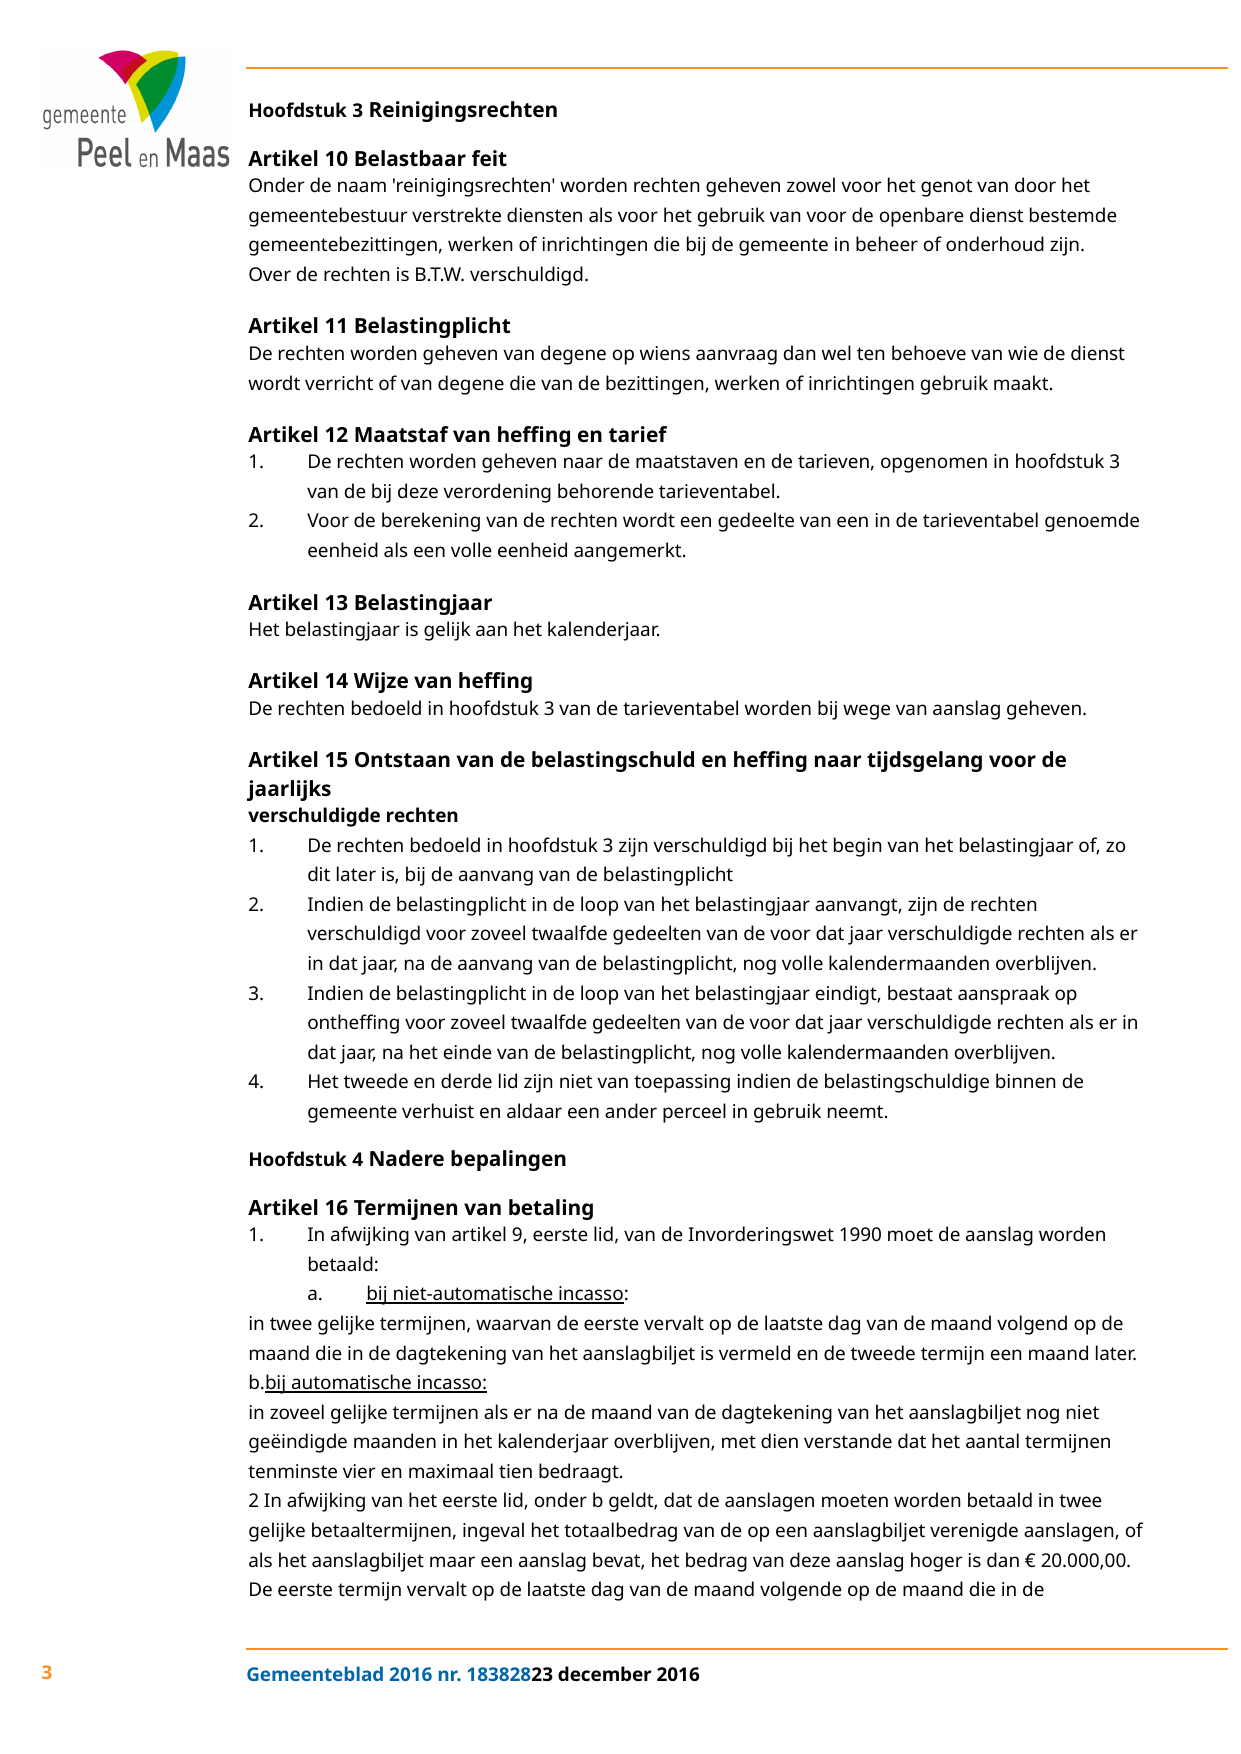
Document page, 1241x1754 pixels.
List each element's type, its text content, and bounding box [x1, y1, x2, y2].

text De rechten worden geheven van degene op wiens aanvraag dan wel ten behoeve van wie de dienst wordt verricht of van degene die van de bezittingen, werken of inrichtingen gebruik maakt. [248, 340, 1152, 395]
picture [41, 47, 231, 172]
text De rechten bedoeld in hoofdstuk 3 van de tarieventabel worden bij wege van aanslag geheven. [248, 695, 1152, 721]
list bij niet-automatische incasso: [307, 1281, 1152, 1306]
text in zoveel gelijke termijnen als er na de maand van de dagtekening van het aanslagbiljet nog niet geëindigde maanden in het kalenderjaar overblijven, met dien verstande dat het aantal termijnen tenminste vier en maximaal tien bedraagt. [248, 1399, 1152, 1484]
list Indien de belastingplicht in de loop van het belastingjaar aanvangt, zijn de rechten verschuldigd voor zoveel twaalfde gedeelten van de voor dat jaar verschuldigde rechten als er in dat jaar, na de aanvang van de belastingplicht, nog volle kalendermaanden overblijven. [248, 891, 1152, 976]
text Artikel 13 Belastingjaar [248, 588, 1152, 616]
text Artikel 15 Ontstaan van de belastingschuld en heffing naar tijdsgelang voor de jaarlijks [248, 745, 1152, 802]
text Artikel 16 Termijnen van betaling [248, 1193, 1152, 1221]
text 2 In afwijking van het eerste lid, onder b geldt, dat de aanslagen moeten worden betaald in twee gelijke betaaltermijnen, ingeval het totaalbedrag van de op een aanslagbiljet verenigde aanslagen, of als het aanslagbiljet maar een aanslag bevat, het bedrag van deze aanslag hoger is dan € 20.000,00. De eerste termijn vervalt op de laatste dag van de maand volgende op de maand die in de [248, 1488, 1152, 1602]
text Artikel 14 Wijze van heffing [248, 667, 1152, 695]
text Onder de naam 'reinigingsrechten' worden rechten geheven zowel voor het genot van door het gemeentebestuur verstrekte diensten als voor het gebruik van voor de openbare dienst bestemde gemeentebezittingen, werken of inrichtingen die bij de gemeente in beheer of onderhoud zijn. [248, 172, 1152, 257]
text verschuldigde rechten [248, 802, 1152, 828]
text Hoofdstuk 4 Nadere bepalingen [248, 1144, 1152, 1172]
list Indien de belastingplicht in de loop van het belastingjaar eindigt, bestaat aanspraak op ontheffing voor zoveel twaalfde gedeelten van de voor dat jaar verschuldigde rechten als er in dat jaar, na het einde van de belastingplicht, nog volle kalendermaanden overblijven. [248, 980, 1152, 1065]
text Hoofdstuk 3 Reinigingsrechten [248, 95, 1152, 123]
text b.bij automatische incasso: [248, 1369, 1152, 1395]
text Artikel 10 Belastbaar feit [248, 144, 1152, 172]
text Over de rechten is B.T.W. verschuldigd. [248, 261, 1152, 287]
list De rechten bedoeld in hoofdstuk 3 zijn verschuldigd bij het begin van het belastingjaar of, zo dit later is, bij de aanvang van de belastingplicht [248, 832, 1152, 887]
list Het tweede en derde lid zijn niet van toepassing indien de belastingschuldige binnen de gemeente verhuist en aldaar een ander perceel in gebruik neemt. [248, 1068, 1152, 1124]
list Voor de berekening van de rechten wordt een gedeelte van een in de tarieventabel genoemde eenheid als een volle eenheid aangemerkt. [248, 508, 1152, 563]
text Het belastingjaar is gelijk aan het kalenderjaar. [248, 616, 1152, 642]
text Artikel 11 Belastingplicht [248, 312, 1152, 340]
list De rechten worden geheven naar de maatstaven en de tarieven, opgenomen in hoofdstuk 3 van de bij deze verordening behorende tarieventabel. [248, 448, 1152, 504]
list In afwijking van artikel 9, eerste lid, van de Invorderingswet 1990 moet de aanslag worden betaald: [248, 1221, 1152, 1277]
text in twee gelijke termijnen, waarvan de eerste vervalt op de laatste dag van de maand volgend op de maand die in de dagtekening van het aanslagbiljet is vermeld en de tweede termijn een maand later. [248, 1310, 1152, 1366]
text Artikel 12 Maatstaf van heffing en tarief [248, 420, 1152, 448]
